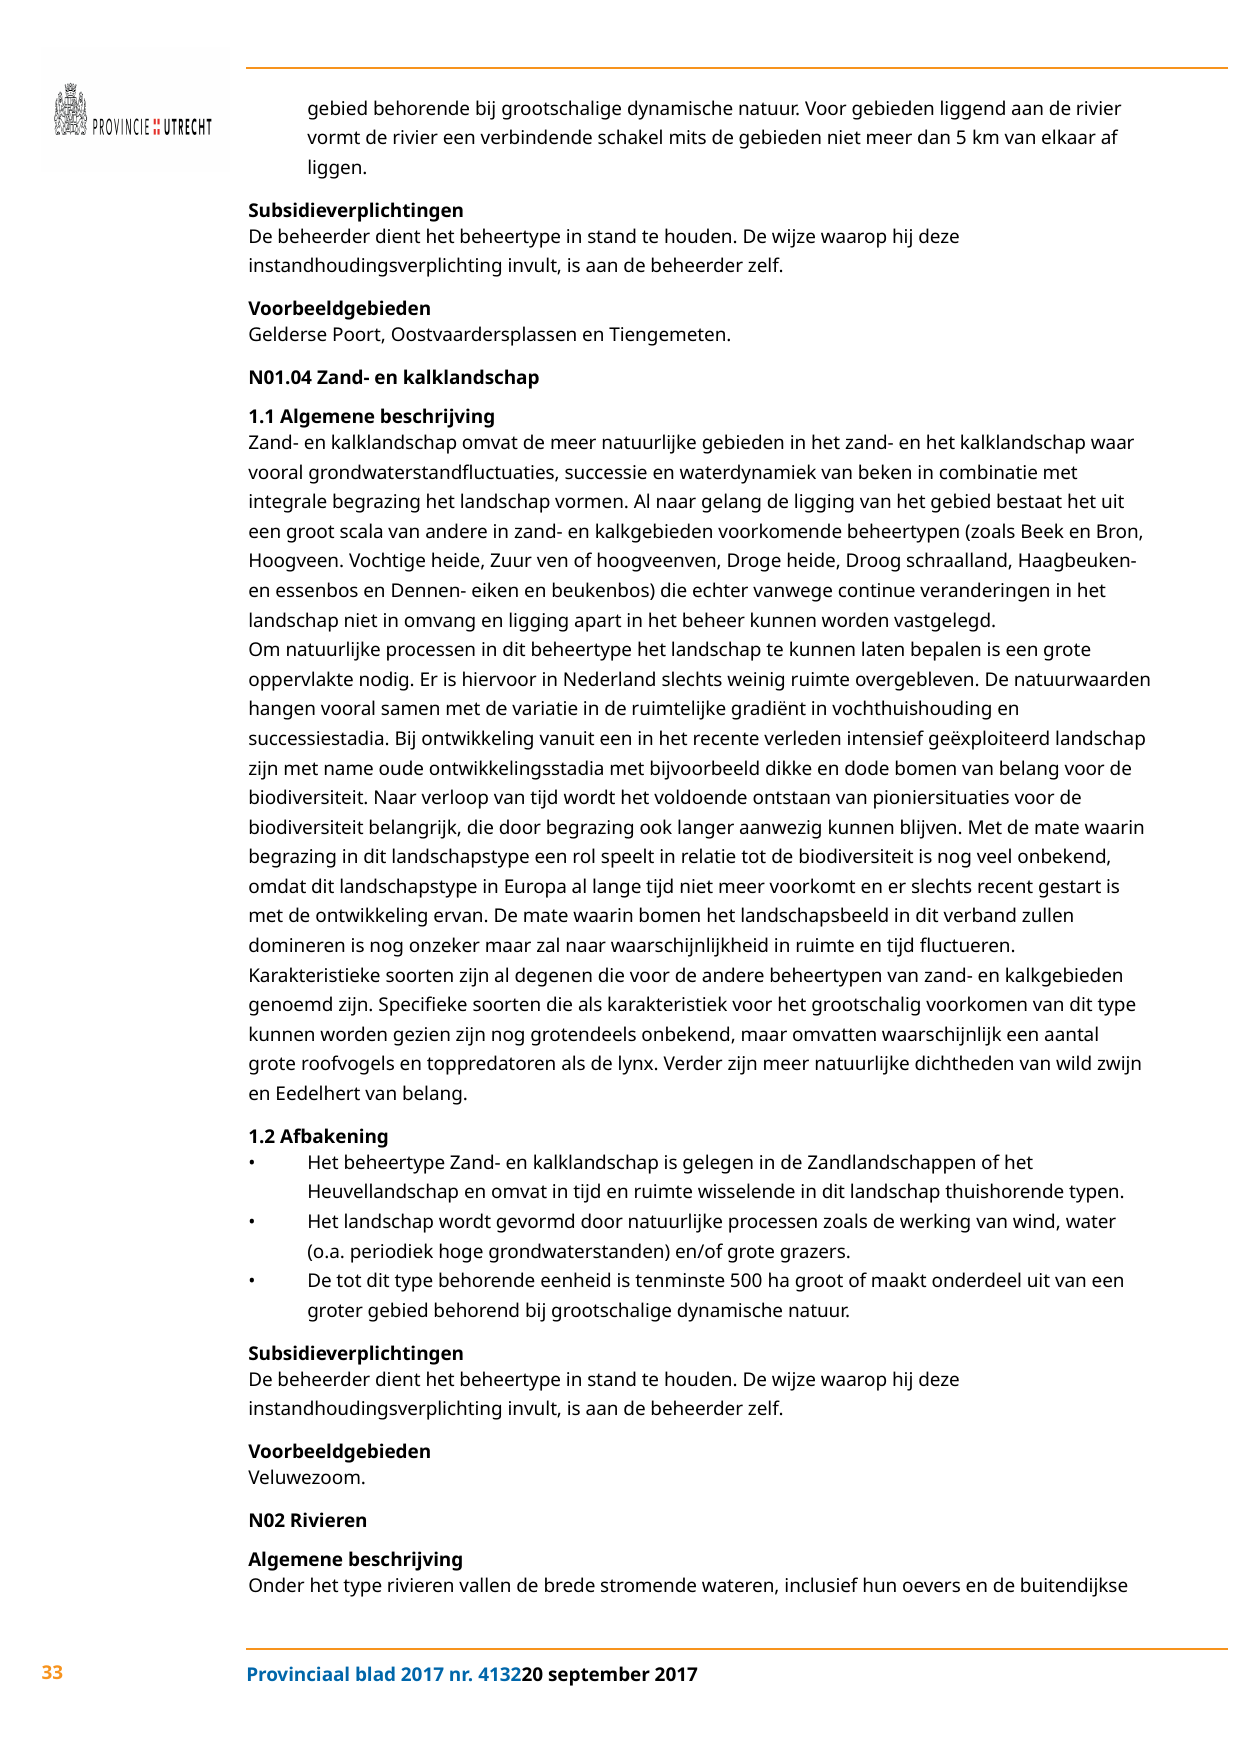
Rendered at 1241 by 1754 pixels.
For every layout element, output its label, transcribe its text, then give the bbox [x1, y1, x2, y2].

text De beheerder dient het beheertype in stand te houden. De wijze waarop hij deze instandhoudingsverplichting invult, is aan de beheerder zelf. [248, 1366, 1152, 1421]
list Het beheertype Zand- en kalklandschap is gelegen in de Zandlandschappen of het Heuvellandschap en omvat in tijd en ruimte wisselende in dit landschap thuishorende typen. [248, 1149, 1152, 1204]
picture [41, 47, 231, 172]
text Karakteristieke soorten zijn al degenen die voor de andere beheertypen van zand- en kalkgebieden genoemd zijn. Specifieke soorten die als karakteristiek voor het grootschalig voorkomen van dit type kunnen worden gezien zijn nog grotendeels onbekend, maar omvatten waarschijnlijk een aantal grote roofvogels en toppredatoren als de lynx. Verder zijn meer natuurlijke dichtheden van wild zwijn en Eedelhert van belang. [248, 962, 1152, 1106]
text Onder het type rivieren vallen de brede stromende wateren, inclusief hun oevers en de buitendijkse [248, 1572, 1152, 1598]
text Voorbeeldgebieden [248, 1438, 1152, 1464]
text Subsidieverplichtingen [248, 197, 1152, 223]
text N02 Rivieren [248, 1507, 1152, 1533]
text 1.1 Algemene beschrijving [248, 404, 1152, 429]
text Veluwezoom. [248, 1464, 1152, 1490]
text Zand- en kalklandschap omvat de meer natuurlijke gebieden in het zand- en het kalklandschap waar vooral grondwaterstandfluctuaties, successie en waterdynamiek van beken in combinatie met integrale begrazing het landschap vormen. Al naar gelang de ligging van het gebied bestaat het uit een groot scala van andere in zand- en kalkgebieden voorkomende beheertypen (zoals Beek en Bron, Hoogveen. Vochtige heide, Zuur ven of hoogveenven, Droge heide, Droog schraalland, Haagbeuken- en essenbos en Dennen- eiken en beukenbos) die echter vanwege continue veranderingen in het landschap niet in omvang en ligging apart in het beheer kunnen worden vastgelegd. [248, 429, 1152, 633]
text Voorbeeldgebieden [248, 296, 1152, 321]
text Om natuurlijke processen in dit beheertype het landschap te kunnen laten bepalen is een grote oppervlakte nodig. Er is hiervoor in Nederland slechts weinig ruimte overgebleven. De natuurwaarden hangen vooral samen met de variatie in de ruimtelijke gradiënt in vochthuishouding en successiestadia. Bij ontwikkeling vanuit een in het recente verleden intensief geëxploiteerd landschap zijn met name oude ontwikkelingsstadia met bijvoorbeeld dikke en dode bomen van belang voor de biodiversiteit. Naar verloop van tijd wordt het voldoende ontstaan van pioniersituaties voor de biodiversiteit belangrijk, die door begrazing ook langer aanwezig kunnen blijven. Met de mate waarin begrazing in dit landschapstype een rol speelt in relatie tot de biodiversiteit is nog veel onbekend, omdat dit landschapstype in Europa al lange tijd niet meer voorkomt en er slechts recent gestart is met de ontwikkeling ervan. De mate waarin bomen het landschapsbeeld in dit verband zullen domineren is nog onzeker maar zal naar waarschijnlijkheid in ruimte en tijd fluctueren. [248, 636, 1152, 958]
list Het landschap wordt gevormd door natuurlijke processen zoals de werking van wind, water (o.a. periodiek hoge grondwaterstanden) en/of grote grazers. [248, 1208, 1152, 1263]
text Algemene beschrijving [248, 1547, 1152, 1572]
text 1.2 Afbakening [248, 1123, 1152, 1149]
text De beheerder dient het beheertype in stand te houden. De wijze waarop hij deze instandhoudingsverplichting invult, is aan de beheerder zelf. [248, 223, 1152, 278]
text Subsidieverplichtingen [248, 1340, 1152, 1366]
text N01.04 Zand- en kalklandschap [248, 364, 1152, 390]
list De tot dit type behorende eenheid is tenminste 500 ha groot of maakt onderdeel uit van een groter gebied behorend bij grootschalige dynamische natuur. [248, 1267, 1152, 1323]
list gebied behorende bij grootschalige dynamische natuur. Voor gebieden liggend aan de rivier vormt de rivier een verbindende schakel mits de gebieden niet meer dan 5 km van elkaar af liggen. [248, 95, 1152, 180]
text Gelderse Poort, Oostvaardersplassen en Tiengemeten. [248, 321, 1152, 347]
